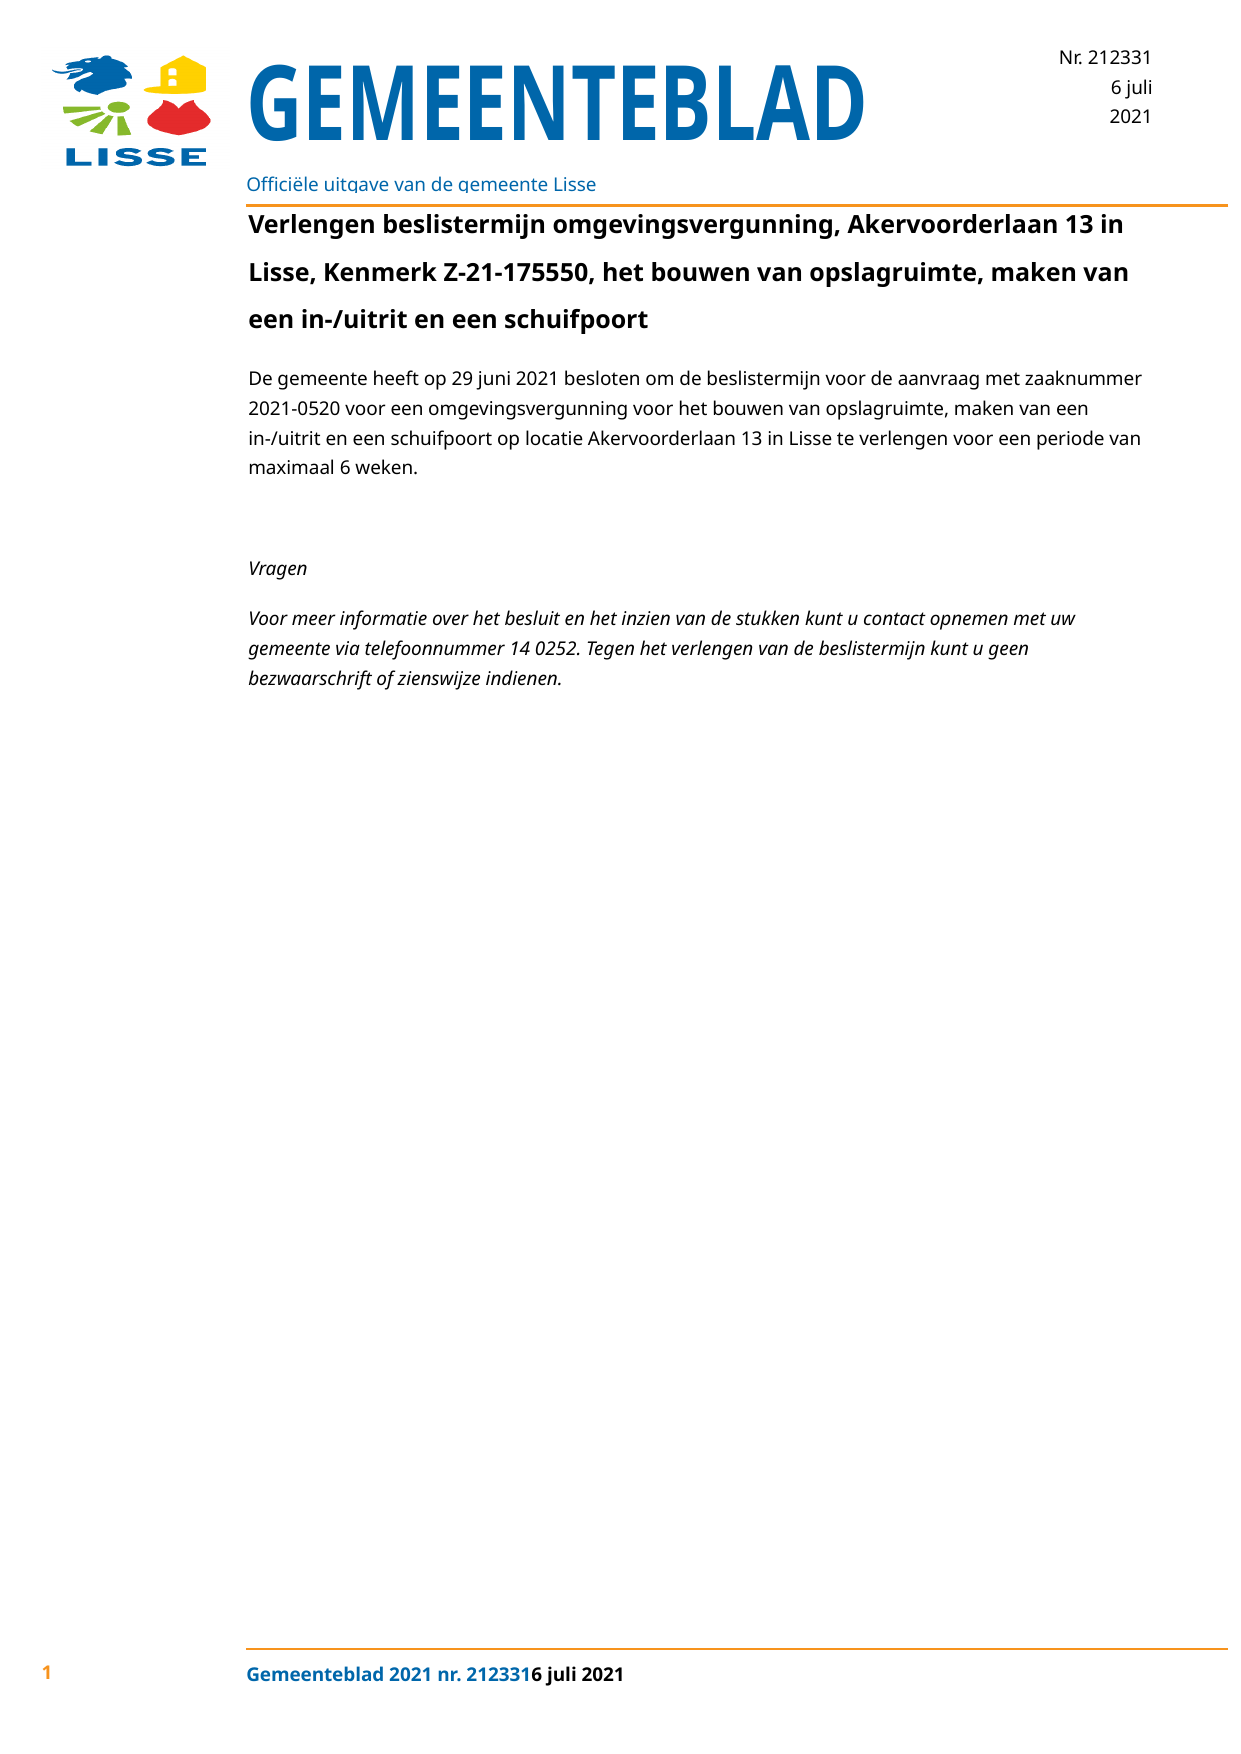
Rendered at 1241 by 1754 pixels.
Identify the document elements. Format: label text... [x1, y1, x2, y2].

text Verlengen beslistermijn omgevingsvergunning, Akervoorderlaan 13 in Lisse, Kenmerk Z-21-175550, het bouwen van opslagruimte, maken van een in-/uitrit en een schuifpoort [248, 207, 1152, 336]
text Vragen [248, 555, 1152, 581]
text Voor meer informatie over het besluit en het inzien van de stukken kunt u contact opnemen met uw gemeente via telefoonnummer 14 0252. Tegen het verlengen van de beslistermijn kunt u geen bezwaarschrift of zienswijze indienen. [248, 606, 1152, 690]
text De gemeente heeft op 29 juni 2021 besloten om de beslistermijn voor de aanvraag met zaaknummer 2021-0520 voor een omgevingsvergunning voor het bouwen van opslagruimte, maken van een in-/uitrit en een schuifpoort op locatie Akervoorderlaan 13 in Lisse te verlengen voor een periode van maximaal 6 weken. [248, 366, 1152, 480]
picture [41, 47, 231, 172]
